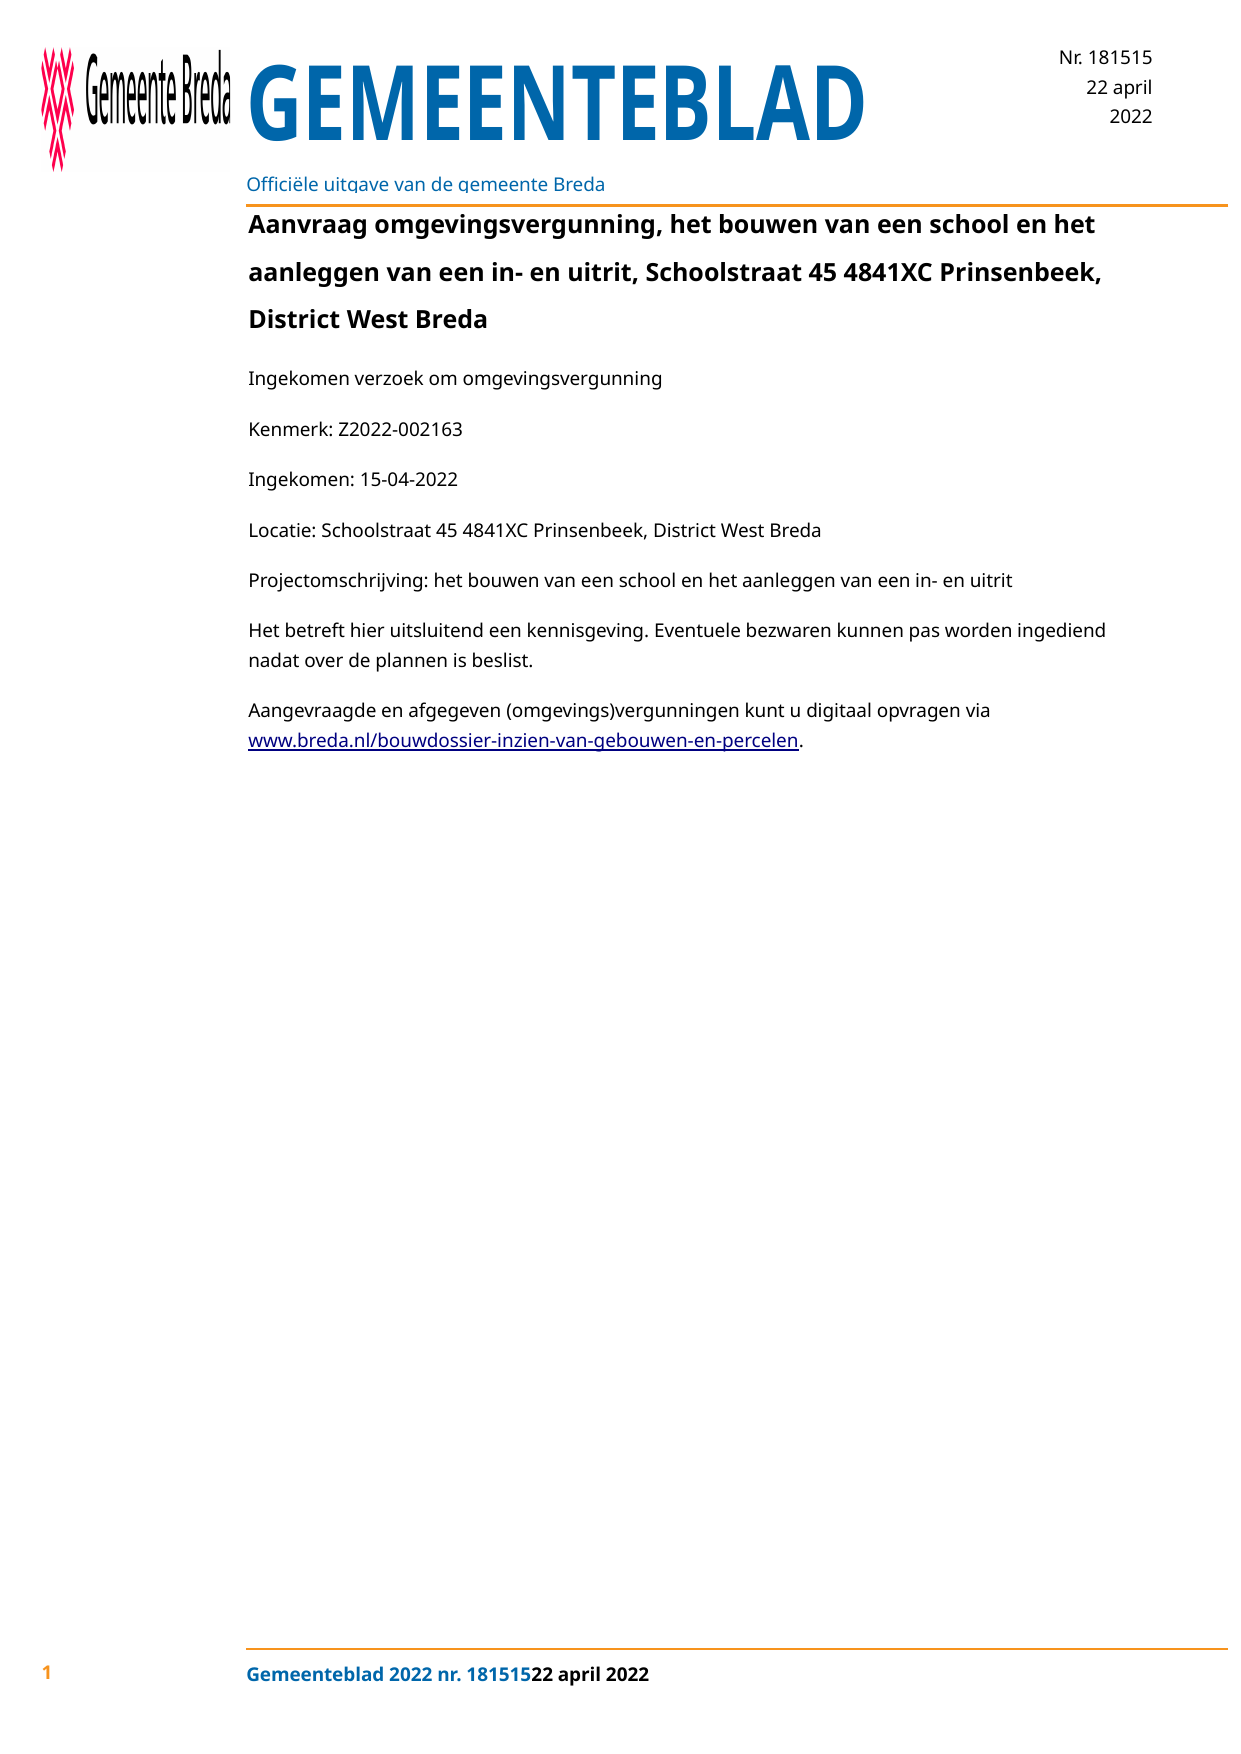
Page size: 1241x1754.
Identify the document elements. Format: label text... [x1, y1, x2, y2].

text Projectomschrijving: het bouwen van een school en het aanleggen van een in- en uitrit [248, 567, 1152, 593]
text Aanvraag omgevingsvergunning, het bouwen van een school en het aanleggen van een in- en uitrit, Schoolstraat 45 4841XC Prinsenbeek, District West Breda [248, 207, 1152, 336]
picture [41, 47, 231, 172]
text Ingekomen verzoek om omgevingsvergunning [248, 366, 1152, 391]
text Het betreft hier uitsluitend een kennisgeving. Eventuele bezwaren kunnen pas worden ingediend nadat over de plannen is beslist. [248, 618, 1152, 673]
text Ingekomen: 15-04-2022 [248, 466, 1152, 492]
text Aangevraagde en afgegeven (omgevings)vergunningen kunt u digitaal opvragen via www.breda.nl/bouwdossier-inzien-van-gebouwen-en-percelen. [248, 698, 1152, 753]
text Kenmerk: Z2022-002163 [248, 416, 1152, 442]
text Locatie: Schoolstraat 45 4841XC Prinsenbeek, District West Breda [248, 517, 1152, 542]
